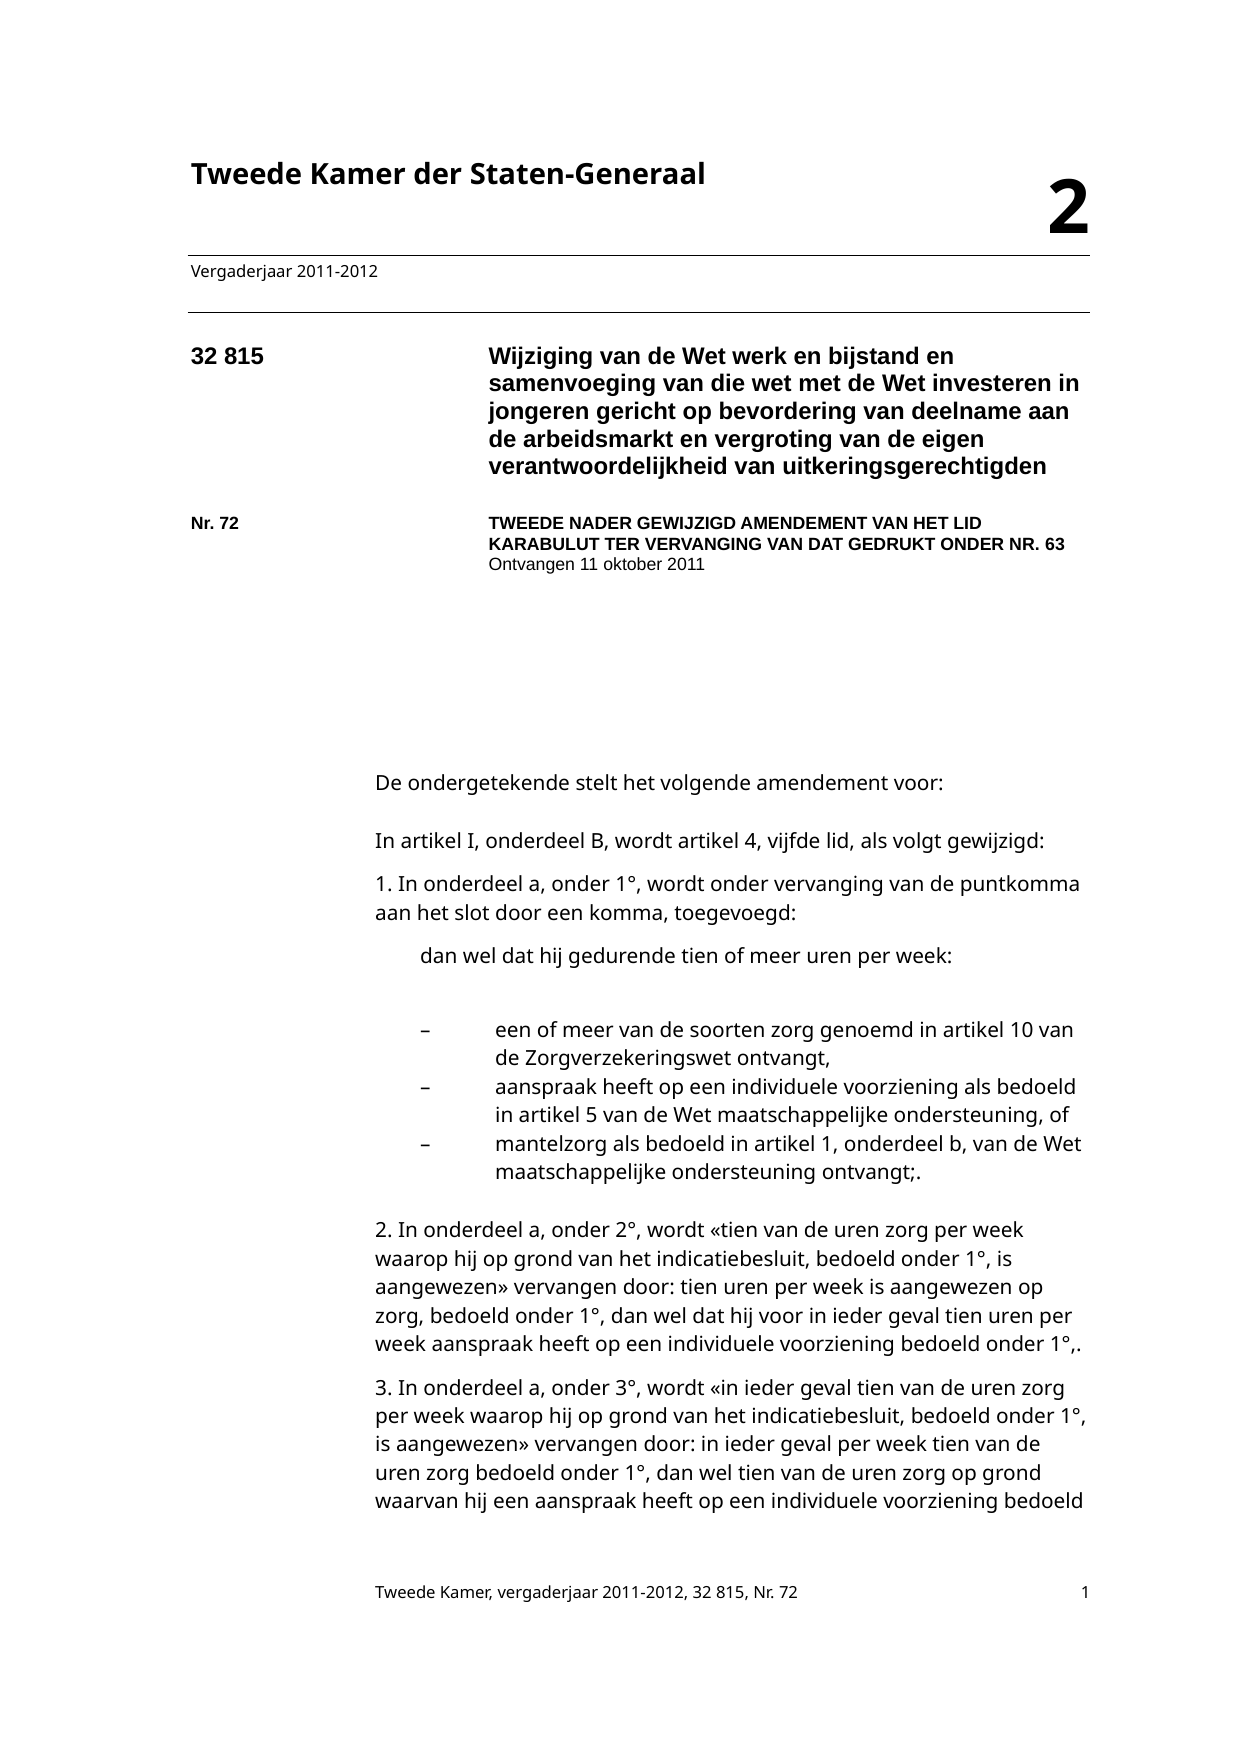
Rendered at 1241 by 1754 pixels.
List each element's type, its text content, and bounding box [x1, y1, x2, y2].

text In artikel I, onderdeel B, wordt artikel 4, vijfde lid, als volgt gewijzigd: [375, 826, 1090, 854]
list mantelzorg als bedoeld in artikel 1, onderdeel b, van de Wet maatschappelijke ondersteuning ontvangt;. [420, 1129, 1090, 1186]
text 2. In onderdeel a, onder 2°, wordt «tien van de uren zorg per week waarop hij op grond van het indicatiebesluit, bedoeld onder 1°, is aangewezen» vervangen door: tien uren per week is aangewezen op zorg, bedoeld onder 1°, dan wel dat hij voor in ieder geval tien uren per week aanspraak heeft op een individuele voorziening bedoeld onder 1°,. [375, 1216, 1090, 1358]
table_header 2 [910, 150, 1090, 255]
table_cell Wijziging van de Wet werk en bijstand en samenvoeging van die wet met de Wet investeren in jongeren gericht op bevordering van deelname aan de arbeidsmarkt en vergroting van de eigen verantwoordelijkheid van uitkeringsgerechtigden [485, 339, 1090, 510]
list een of meer van de soorten zorg genoemd in artikel 10 van de Zorgverzekeringswet ontvangt, [420, 1015, 1090, 1072]
table_cell [485, 256, 1090, 312]
table_header Tweede Kamer der Staten-Generaal [188, 150, 909, 255]
table_cell 32 815 [188, 339, 485, 510]
text 3. In onderdeel a, onder 3°, wordt «in ieder geval tien van de uren zorg per week waarop hij op grond van het indicatiebesluit, bedoeld onder 1°, is aangewezen» vervangen door: in ieder geval per week tien van de uren zorg bedoeld onder 1°, dan wel tien van de uren zorg op grond waarvan hij een aanspraak heeft op een individuele voorziening bedoeld [375, 1373, 1090, 1515]
table_cell Vergaderjaar 2011-2012 [188, 256, 485, 312]
table_cell Nr. 72 [188, 510, 485, 649]
text 1. In onderdeel a, onder 1°, wordt onder vervanging van de puntkomma aan het slot door een komma, toegevoegd: [375, 869, 1090, 926]
table_cell [188, 313, 485, 339]
table_cell TWEEDE NADER GEWIJZIGD AMENDEMENT VAN HET LID KARABULUT TER VERVANGING VAN DAT GEDRUKT ONDER NR. 63 Ontvangen 11 oktober 2011 [485, 510, 1090, 649]
text dan wel dat hij gedurende tien of meer uren per week: [420, 941, 1090, 970]
table_cell [485, 313, 1090, 339]
list aanspraak heeft op een individuele voorziening als bedoeld in artikel 5 van de Wet maatschappelijke ondersteuning, of [420, 1072, 1090, 1129]
text De ondergetekende stelt het volgende amendement voor: [375, 768, 1090, 796]
